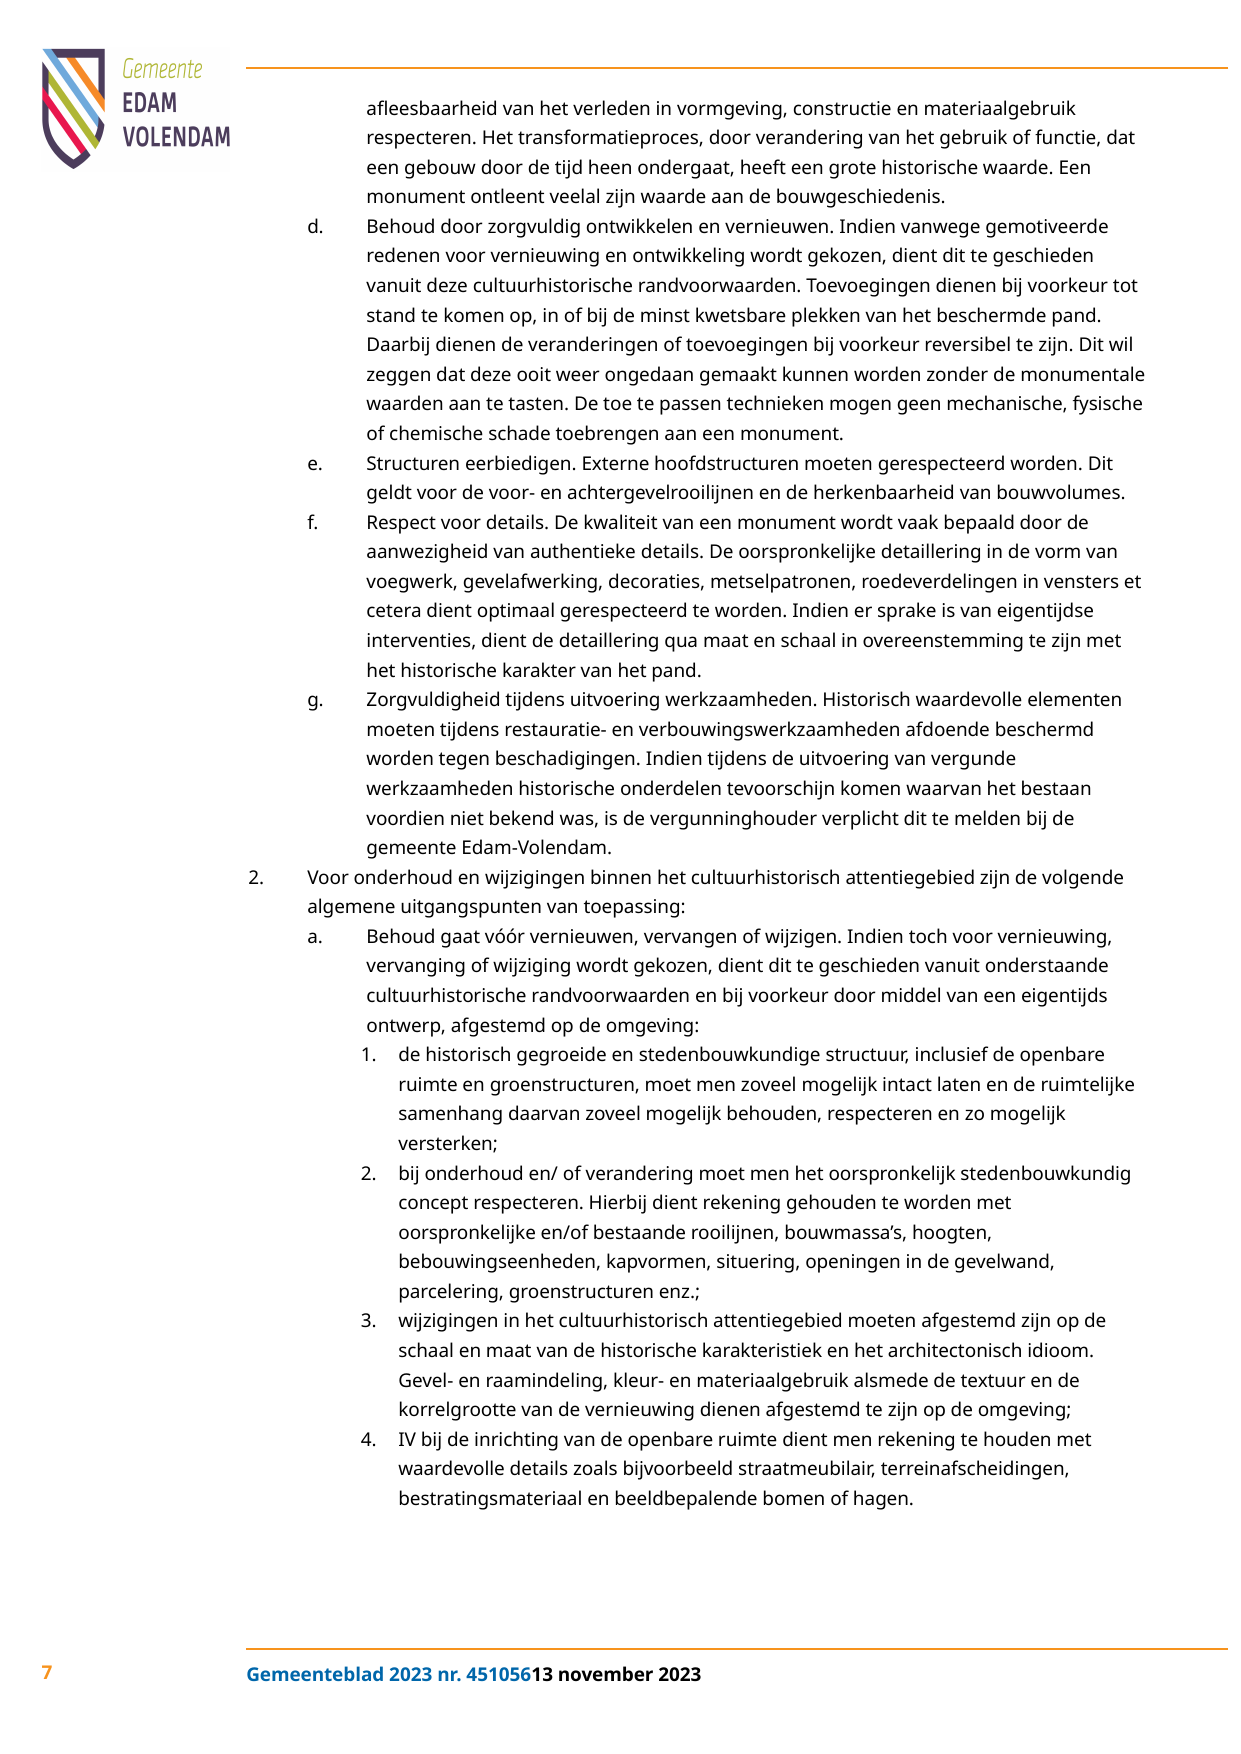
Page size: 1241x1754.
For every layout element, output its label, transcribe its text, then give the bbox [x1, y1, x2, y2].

list Zorgvuldigheid tijdens uitvoering werkzaamheden. Historisch waardevolle elementen moeten tijdens restauratie- en verbouwingswerkzaamheden afdoende beschermd worden tegen beschadigingen. Indien tijdens de uitvoering van vergunde werkzaamheden historische onderdelen tevoorschijn komen waarvan het bestaan voordien niet bekend was, is de vergunninghouder verplicht dit te melden bij de gemeente Edam-Volendam. [307, 686, 1152, 860]
list wijzigingen in het cultuurhistorisch attentiegebied moeten afgestemd zijn op de schaal en maat van de historische karakteristiek en het architectonisch idioom. Gevel- en raamindeling, kleur- en materiaalgebruik alsmede de textuur en de korrelgrootte van de vernieuwing dienen afgestemd te zijn op de omgeving; [361, 1308, 1152, 1422]
list Voor onderhoud en wijzigingen binnen het cultuurhistorisch attentiegebied zijn de volgende algemene uitgangspunten van toepassing: [248, 864, 1152, 919]
list Respect voor details. De kwaliteit van een monument wordt vaak bepaald door de aanwezigheid van authentieke details. De oorspronkelijke detaillering in de vorm van voegwerk, gevelafwerking, decoraties, metselpatronen, roedeverdelingen in vensters et cetera dient optimaal gerespecteerd te worden. Indien er sprake is van eigentijdse interventies, dient de detaillering qua maat en schaal in overeenstemming te zijn met het historische karakter van het pand. [307, 509, 1152, 683]
list Behoud gaat vóór vernieuwen, vervangen of wijzigen. Indien toch voor vernieuwing, vervanging of wijziging wordt gekozen, dient dit te geschieden vanuit onderstaande cultuurhistorische randvoorwaarden en bij voorkeur door middel van een eigentijds ontwerp, afgestemd op de omgeving: [307, 923, 1152, 1038]
list de historisch gegroeide en stedenbouwkundige structuur, inclusief de openbare ruimte en groenstructuren, moet men zoveel mogelijk intact laten en de ruimtelijke samenhang daarvan zoveel mogelijk behouden, respecteren en zo mogelijk versterken; [361, 1041, 1152, 1156]
list bij onderhoud en/ of verandering moet men het oorspronkelijk stedenbouwkundig concept respecteren. Hierbij dient rekening gehouden te worden met oorspronkelijke en/of bestaande rooilijnen, bouwmassa’s, hoogten, bebouwingseenheden, kapvormen, situering, openingen in de gevelwand, parcelering, groenstructuren enz.; [361, 1160, 1152, 1304]
list Structuren eerbiedigen. Externe hoofdstructuren moeten gerespecteerd worden. Dit geldt voor de voor- en achtergevelrooilijnen en de herkenbaarheid van bouwvolumes. [307, 450, 1152, 505]
list afleesbaarheid van het verleden in vormgeving, constructie en materiaalgebruik respecteren. Het transformatieproces, door verandering van het gebruik of functie, dat een gebouw door de tijd heen ondergaat, heeft een grote historische waarde. Een monument ontleent veelal zijn waarde aan de bouwgeschiedenis. [307, 95, 1152, 209]
list IV bij de inrichting van de openbare ruimte dient men rekening te houden met waardevolle details zoals bijvoorbeeld straatmeubilair, terreinafscheidingen, bestratingsmateriaal en beeldbepalende bomen of hagen. [361, 1426, 1152, 1511]
list Behoud door zorgvuldig ontwikkelen en vernieuwen. Indien vanwege gemotiveerde redenen voor vernieuwing en ontwikkeling wordt gekozen, dient dit te geschieden vanuit deze cultuurhistorische randvoorwaarden. Toevoegingen dienen bij voorkeur tot stand te komen op, in of bij de minst kwetsbare plekken van het beschermde pand. Daarbij dienen de veranderingen of toevoegingen bij voorkeur reversibel te zijn. Dit wil zeggen dat deze ooit weer ongedaan gemaakt kunnen worden zonder de monumentale waarden aan te tasten. De toe te passen technieken mogen geen mechanische, fysische of chemische schade toebrengen aan een monument. [307, 213, 1152, 446]
picture [41, 47, 231, 172]
